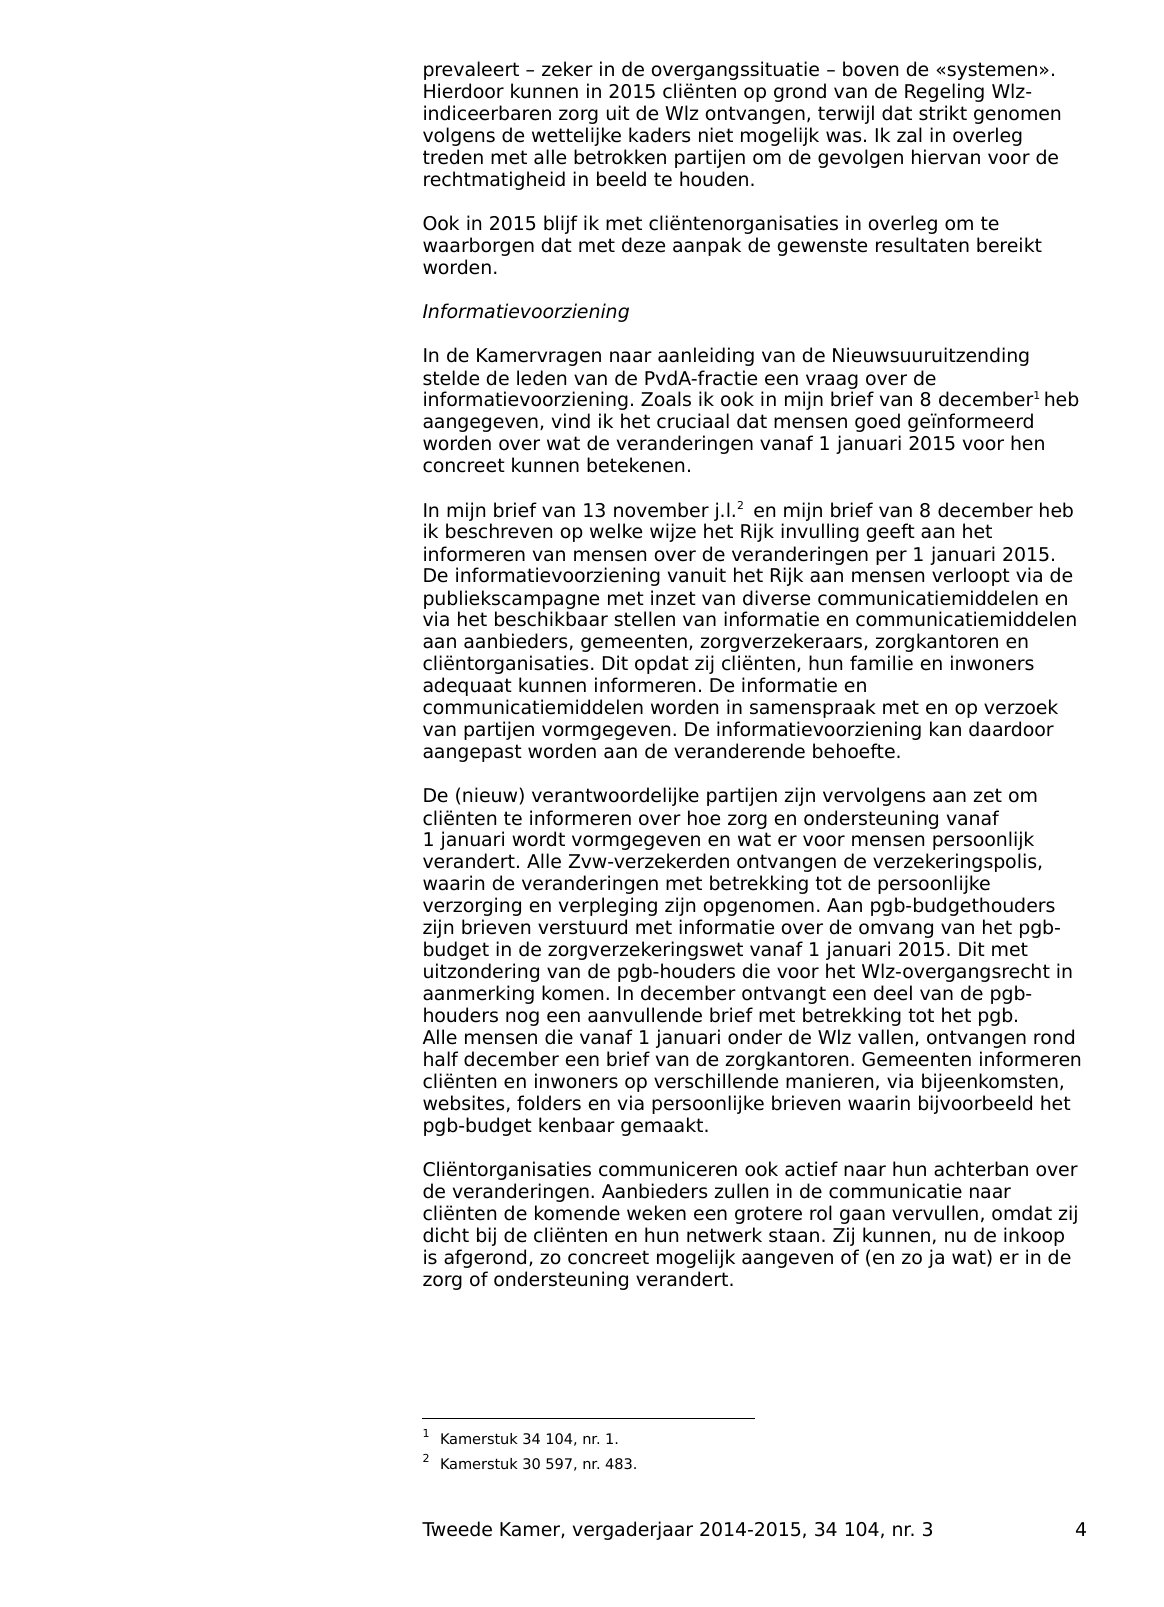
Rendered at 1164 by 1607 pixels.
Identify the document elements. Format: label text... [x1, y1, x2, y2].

subtitle Informatievoorziening [422, 301, 1087, 323]
text prevaleert – zeker in de overgangssituatie – boven de «systemen». Hierdoor kunnen in 2015 cliënten op grond van de Regeling Wlz-indiceerbaren zorg uit de Wlz ontvangen, terwijl dat strikt genomen volgens de wettelijke kaders niet mogelijk was. Ik zal in overleg treden met alle betrokken partijen om de gevolgen hiervan voor de rechtmatigheid in beeld te houden. [422, 59, 1087, 191]
text Ook in 2015 blijf ik met cliëntenorganisaties in overleg om te waarborgen dat met deze aanpak de gewenste resultaten bereikt worden. [422, 213, 1087, 279]
text Alle mensen die vanaf 1 januari onder de Wlz vallen, ontvangen rond half december een brief van de zorgkantoren. Gemeenten informeren cliënten en inwoners op verschillende manieren, via bijeenkomsten, websites, folders en via persoonlijke brieven waarin bijvoorbeeld het pgb-budget kenbaar gemaakt. [422, 1027, 1087, 1137]
text De (nieuw) verantwoordelijke partijen zijn vervolgens aan zet om cliënten te informeren over hoe zorg en ondersteuning vanaf 1 januari wordt vormgegeven en wat er voor mensen persoonlijk verandert. Alle Zvw-verzekerden ontvangen de verzekeringspolis, waarin de veranderingen met betrekking tot de persoonlijke verzorging en verpleging zijn opgenomen. Aan pgb-budgethouders zijn brieven verstuurd met informatie over de omvang van het pgb-budget in de zorgverzekeringswet vanaf 1 januari 2015. Dit met uitzondering van de pgb-houders die voor het Wlz-overgangsrecht in aanmerking komen. In december ontvangt een deel van de pgb-houders nog een aanvullende brief met betrekking tot het pgb. [422, 785, 1087, 1027]
text Kamerstuk 30 597, nr. 483. [422, 1452, 1087, 1474]
text Cliëntorganisaties communiceren ook actief naar hun achterban over de veranderingen. Aanbieders zullen in de communicatie naar cliënten de komende weken een grotere rol gaan vervullen, omdat zij dicht bij de cliënten en hun netwerk staan. Zij kunnen, nu de inkoop is afgerond, zo concreet mogelijk aangeven of (en zo ja wat) er in de zorg of ondersteuning verandert. [422, 1159, 1087, 1291]
text In mijn brief van 13 november j.l. en mijn brief van 8 december heb ik beschreven op welke wijze het Rijk invulling geeft aan het informeren van mensen over de veranderingen per 1 januari 2015. De informatievoorziening vanuit het Rijk aan mensen verloopt via de publiekscampagne met inzet van diverse communicatiemiddelen en via het beschikbaar stellen van informatie en communicatiemiddelen aan aanbieders, gemeenten, zorgverzekeraars, zorgkantoren en cliëntorganisaties. Dit opdat zij cliënten, hun familie en inwoners adequaat kunnen informeren. De informatie en communicatiemiddelen worden in samenspraak met en op verzoek van partijen vormgegeven. De informatievoorziening kan daardoor aangepast worden aan de veranderende behoefte. [422, 499, 1087, 763]
text Kamerstuk 34 104, nr. 1. [422, 1427, 1087, 1449]
text In de Kamervragen naar aanleiding van de Nieuwsuuruitzending stelde de leden van de PvdA-fractie een vraag over de informatievoorziening. Zoals ik ook in mijn brief van 8 decemberheb aangegeven, vind ik het cruciaal dat mensen goed geïnformeerd worden over wat de veranderingen vanaf 1 januari 2015 voor hen concreet kunnen betekenen. [422, 345, 1087, 477]
